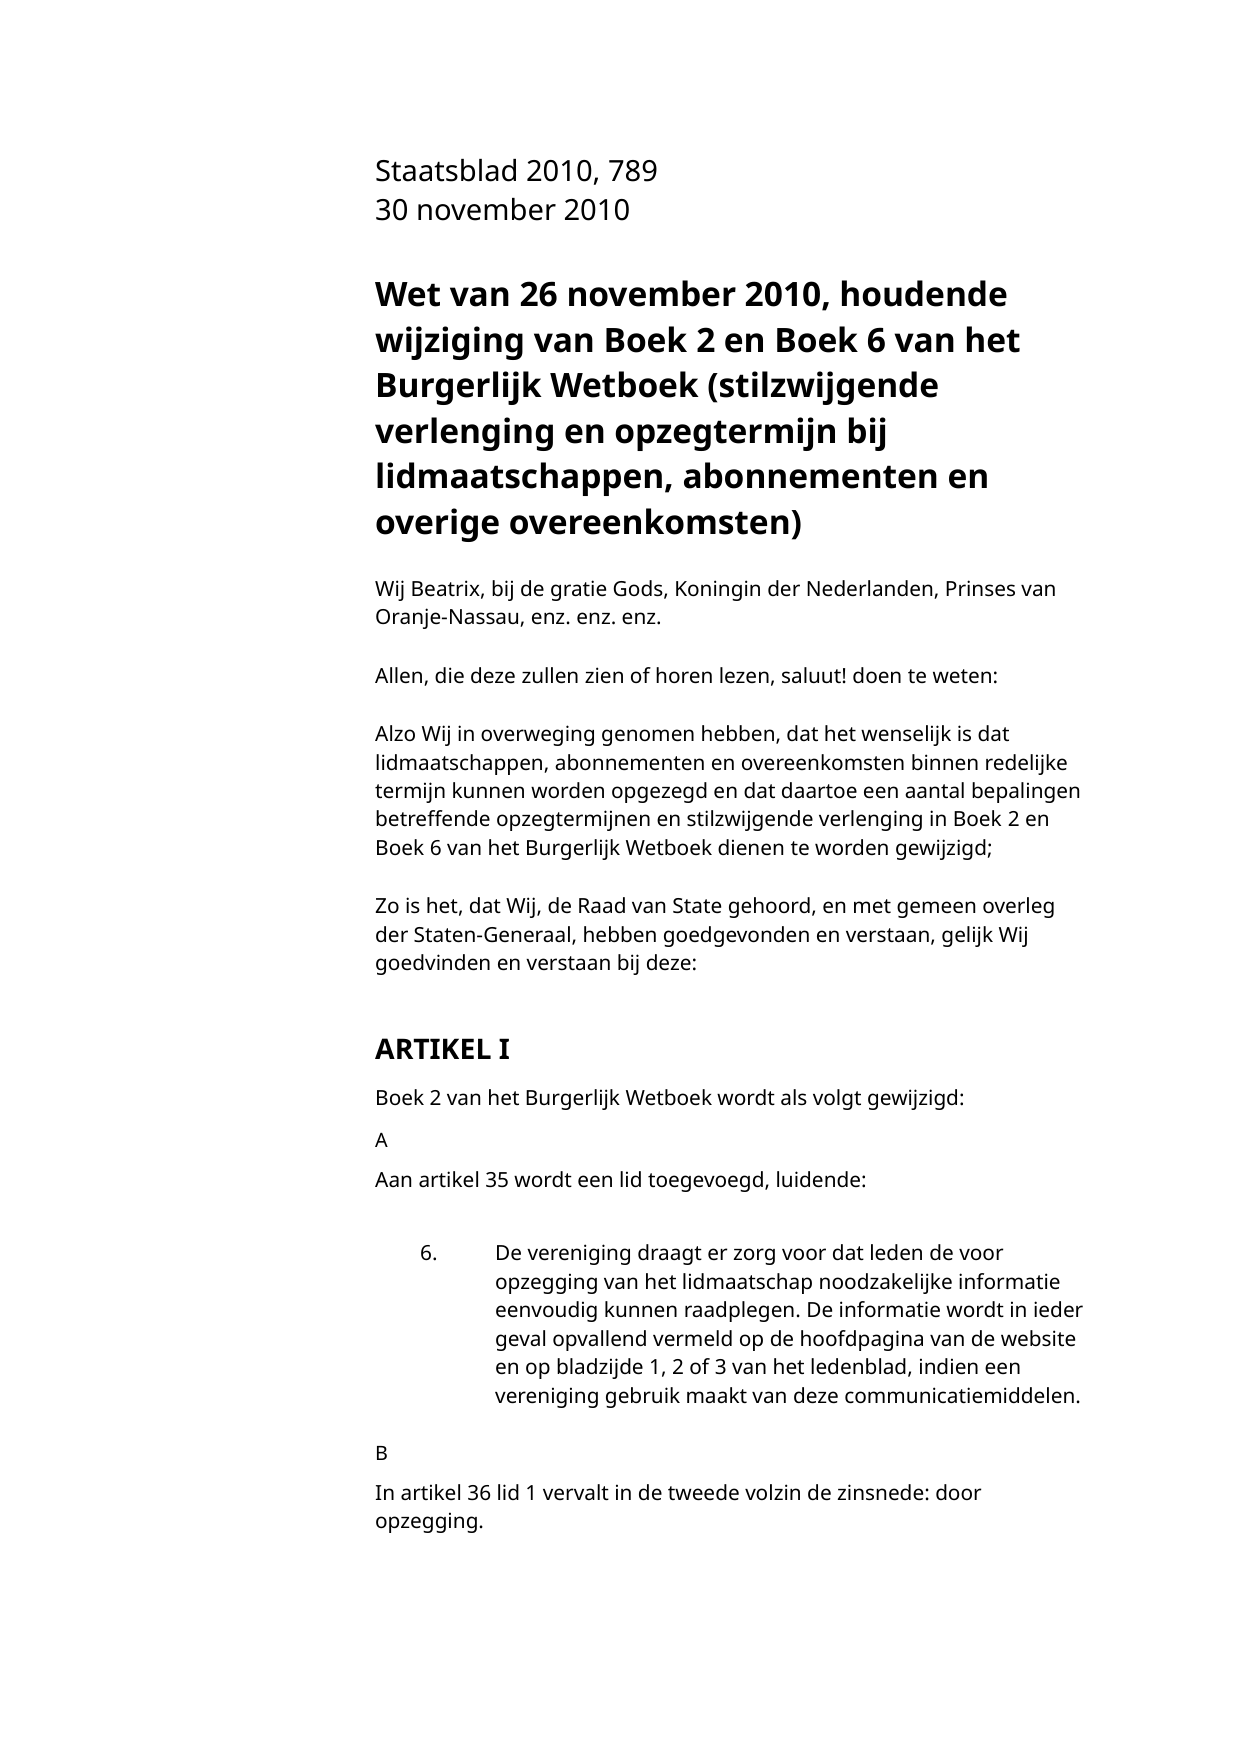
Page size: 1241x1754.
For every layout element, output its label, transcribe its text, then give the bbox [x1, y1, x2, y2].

subtitle Wet van 26 november 2010, houdende wijziging van Boek 2 en Boek 6 van het Burgerlijk Wetboek (stilzwijgende verlenging en opzegtermijn bij lidmaatschappen, abonnementen en overige overeenkomsten) [375, 271, 1090, 544]
text 30 november 2010 [375, 190, 1090, 229]
text Alzo Wij in overweging genomen hebben, dat het wenselijk is dat lidmaatschappen, abonnementen en overeenkomsten binnen redelijke termijn kunnen worden opgezegd en dat daartoe een aantal bepalingen betreffende opzegtermijnen en stilzwijgende verlenging in Boek 2 en Boek 6 van het Burgerlijk Wetboek dienen te worden gewijzigd; [375, 719, 1090, 861]
text Boek 2 van het Burgerlijk Wetboek wordt als volgt gewijzigd: [375, 1083, 1090, 1111]
text Staatsblad 2010, 789 [375, 150, 1090, 190]
text B [375, 1439, 1090, 1466]
text Zo is het, dat Wij, de Raad van State gehoord, en met gemeen overleg der Staten-Generaal, hebben goedgevonden en verstaan, gelijk Wij goedvinden en verstaan bij deze: [375, 891, 1090, 977]
text A [375, 1126, 1090, 1153]
text Allen, die deze zullen zien of horen lezen, saluut! doen te weten: [375, 661, 1090, 689]
text Wij Beatrix, bij de gratie Gods, Koningin der Nederlanden, Prinses van Oranje-Nassau, enz. enz. enz. [375, 574, 1090, 631]
text In artikel 36 lid 1 vervalt in de tweede volzin de zinsnede: door opzegging. [375, 1478, 1090, 1535]
text Aan artikel 35 wordt een lid toegevoegd, luidende: [375, 1165, 1090, 1193]
subtitle ARTIKEL I [375, 1029, 1090, 1068]
list De vereniging draagt er zorg voor dat leden de voor opzegging van het lidmaatschap noodzakelijke informatie eenvoudig kunnen raadplegen. De informatie wordt in ieder geval opvallend vermeld op de hoofdpagina van de website en op bladzijde 1, 2 of 3 van het ledenblad, indien een vereniging gebruik maakt van deze communicatiemiddelen. [420, 1238, 1090, 1409]
